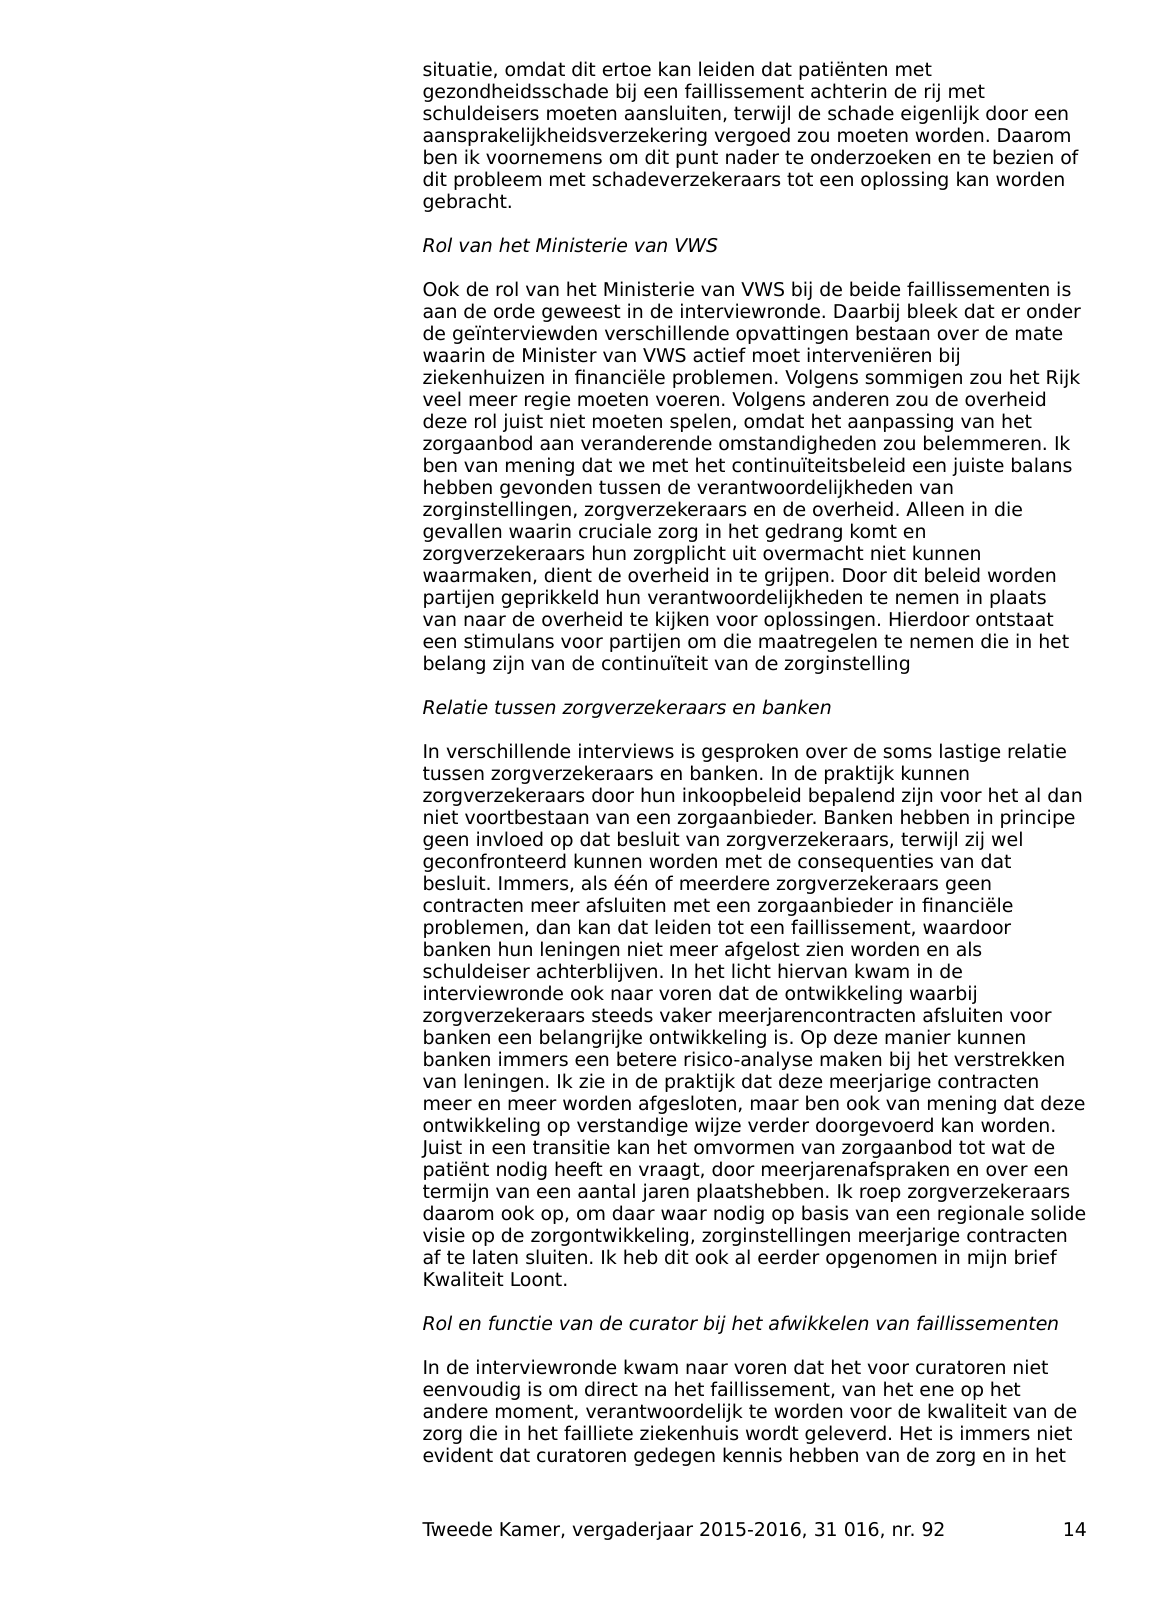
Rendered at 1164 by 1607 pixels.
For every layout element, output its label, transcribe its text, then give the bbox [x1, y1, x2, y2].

subtitle Rol van het Ministerie van VWS [422, 235, 1087, 257]
subtitle Relatie tussen zorgverzekeraars en banken [422, 697, 1087, 719]
text In de interviewronde kwam naar voren dat het voor curatoren niet eenvoudig is om direct na het faillissement, van het ene op het andere moment, verantwoordelijk te worden voor de kwaliteit van de zorg die in het failliete ziekenhuis wordt geleverd. Het is immers niet evident dat curatoren gedegen kennis hebben van de zorg en in het [422, 1357, 1087, 1467]
subtitle Rol en functie van de curator bij het afwikkelen van faillissementen [422, 1313, 1087, 1335]
text In verschillende interviews is gesproken over de soms lastige relatie tussen zorgverzekeraars en banken. In de praktijk kunnen zorgverzekeraars door hun inkoopbeleid bepalend zijn voor het al dan niet voortbestaan van een zorgaanbieder. Banken hebben in principe geen invloed op dat besluit van zorgverzekeraars, terwijl zij wel geconfronteerd kunnen worden met de consequenties van dat besluit. Immers, als één of meerdere zorgverzekeraars geen contracten meer afsluiten met een zorgaanbieder in financiële problemen, dan kan dat leiden tot een faillissement, waardoor banken hun leningen niet meer afgelost zien worden en als schuldeiser achterblijven. In het licht hiervan kwam in de interviewronde ook naar voren dat de ontwikkeling waarbij zorgverzekeraars steeds vaker meerjarencontracten afsluiten voor banken een belangrijke ontwikkeling is. Op deze manier kunnen banken immers een betere risico-analyse maken bij het verstrekken van leningen. Ik zie in de praktijk dat deze meerjarige contracten meer en meer worden afgesloten, maar ben ook van mening dat deze ontwikkeling op verstandige wijze verder doorgevoerd kan worden. Juist in een transitie kan het omvormen van zorgaanbod tot wat de patiënt nodig heeft en vraagt, door meerjarenafspraken en over een termijn van een aantal jaren plaatshebben. Ik roep zorgverzekeraars daarom ook op, om daar waar nodig op basis van een regionale solide visie op de zorgontwikkeling, zorginstellingen meerjarige contracten af te laten sluiten. Ik heb dit ook al eerder opgenomen in mijn brief Kwaliteit Loont. [422, 741, 1087, 1291]
text situatie, omdat dit ertoe kan leiden dat patiënten met gezondheidsschade bij een faillissement achterin de rij met schuldeisers moeten aansluiten, terwijl de schade eigenlijk door een aansprakelijkheidsverzekering vergoed zou moeten worden. Daarom ben ik voornemens om dit punt nader te onderzoeken en te bezien of dit probleem met schadeverzekeraars tot een oplossing kan worden gebracht. [422, 59, 1087, 213]
text Ook de rol van het Ministerie van VWS bij de beide faillissementen is aan de orde geweest in de interviewronde. Daarbij bleek dat er onder de geïnterviewden verschillende opvattingen bestaan over de mate waarin de Minister van VWS actief moet interveniëren bij ziekenhuizen in financiële problemen. Volgens sommigen zou het Rijk veel meer regie moeten voeren. Volgens anderen zou de overheid deze rol juist niet moeten spelen, omdat het aanpassing van het zorgaanbod aan veranderende omstandigheden zou belemmeren. Ik ben van mening dat we met het continuïteitsbeleid een juiste balans hebben gevonden tussen de verantwoordelijkheden van zorginstellingen, zorgverzekeraars en de overheid. Alleen in die gevallen waarin cruciale zorg in het gedrang komt en zorgverzekeraars hun zorgplicht uit overmacht niet kunnen waarmaken, dient de overheid in te grijpen. Door dit beleid worden partijen geprikkeld hun verantwoordelijkheden te nemen in plaats van naar de overheid te kijken voor oplossingen. Hierdoor ontstaat een stimulans voor partijen om die maatregelen te nemen die in het belang zijn van de continuïteit van de zorginstelling [422, 279, 1087, 675]
